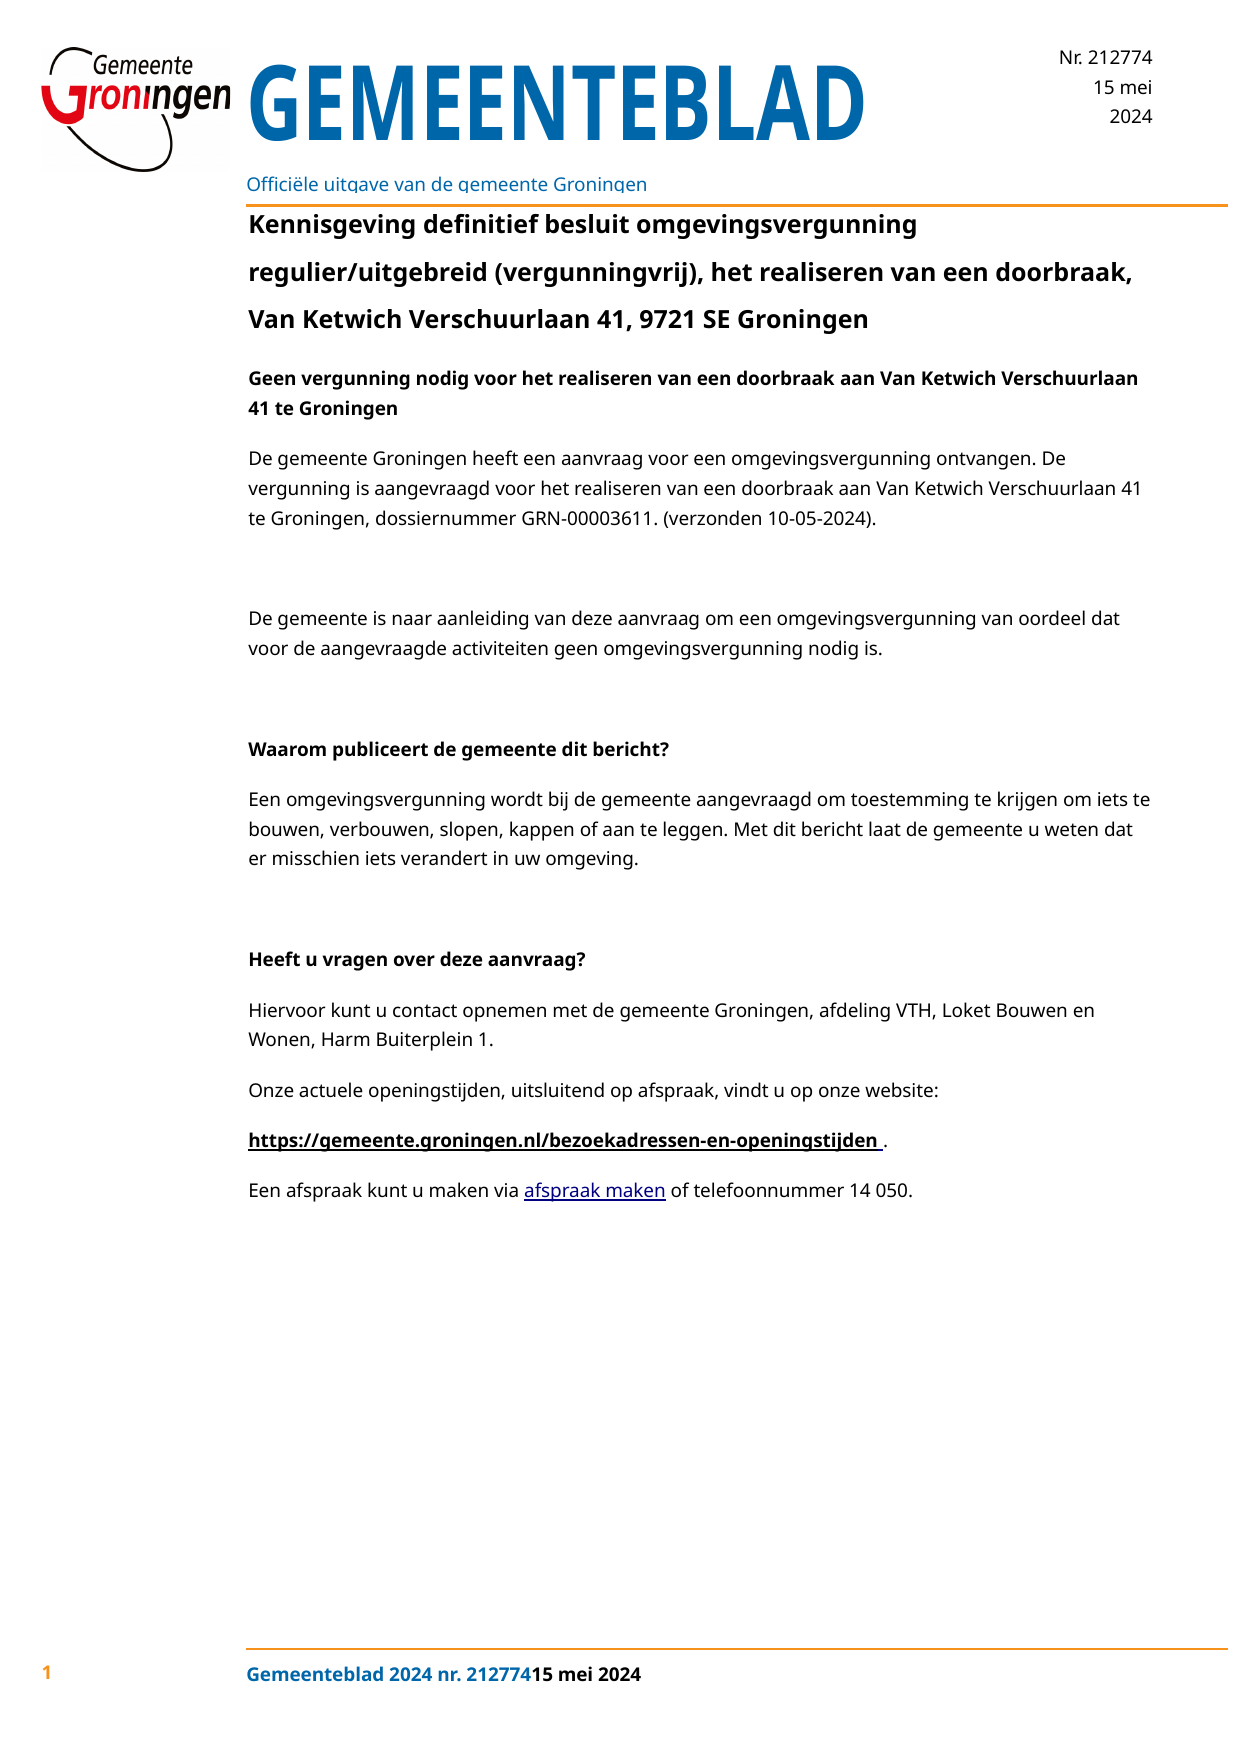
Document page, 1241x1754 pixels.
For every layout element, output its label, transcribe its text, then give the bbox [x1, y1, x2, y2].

text Geen vergunning nodig voor het realiseren van een doorbraak aan Van Ketwich Verschuurlaan 41 te Groningen [248, 366, 1152, 421]
text Waarom publiceert de gemeente dit bericht? [248, 736, 1152, 762]
text Heeft u vragen over deze aanvraag? [248, 946, 1152, 972]
picture [41, 47, 231, 172]
text Een afspraak kunt u maken via afspraak maken of telefoonnummer 14 050. [248, 1178, 1152, 1203]
text https://gemeente.groningen.nl/bezoekadressen-en-openingstijden . [248, 1127, 1152, 1153]
text Hiervoor kunt u contact opnemen met de gemeente Groningen, afdeling VTH, Loket Bouwen en Wonen, Harm Buiterplein 1. [248, 997, 1152, 1052]
text Onze actuele openingstijden, uitsluitend op afspraak, vindt u op onze website: [248, 1077, 1152, 1102]
text De gemeente Groningen heeft een aanvraag voor een omgevingsvergunning ontvangen. De vergunning is aangevraagd voor het realiseren van een doorbraak aan Van Ketwich Verschuurlaan 41 te Groningen, dossiernummer GRN-00003611. (verzonden 10-05-2024). [248, 446, 1152, 530]
text Kennisgeving definitief besluit omgevingsvergunning regulier/uitgebreid (vergunningvrij), het realiseren van een doorbraak, Van Ketwich Verschuurlaan 41, 9721 SE Groningen [248, 207, 1152, 336]
text Een omgevingsvergunning wordt bij de gemeente aangevraagd om toestemming te krijgen om iets te bouwen, verbouwen, slopen, kappen of aan te leggen. Met dit bericht laat de gemeente u weten dat er misschien iets verandert in uw omgeving. [248, 786, 1152, 871]
text De gemeente is naar aanleiding van deze aanvraag om een omgevingsvergunning van oordeel dat voor de aangevraagde activiteiten geen omgevingsvergunning nodig is. [248, 606, 1152, 661]
